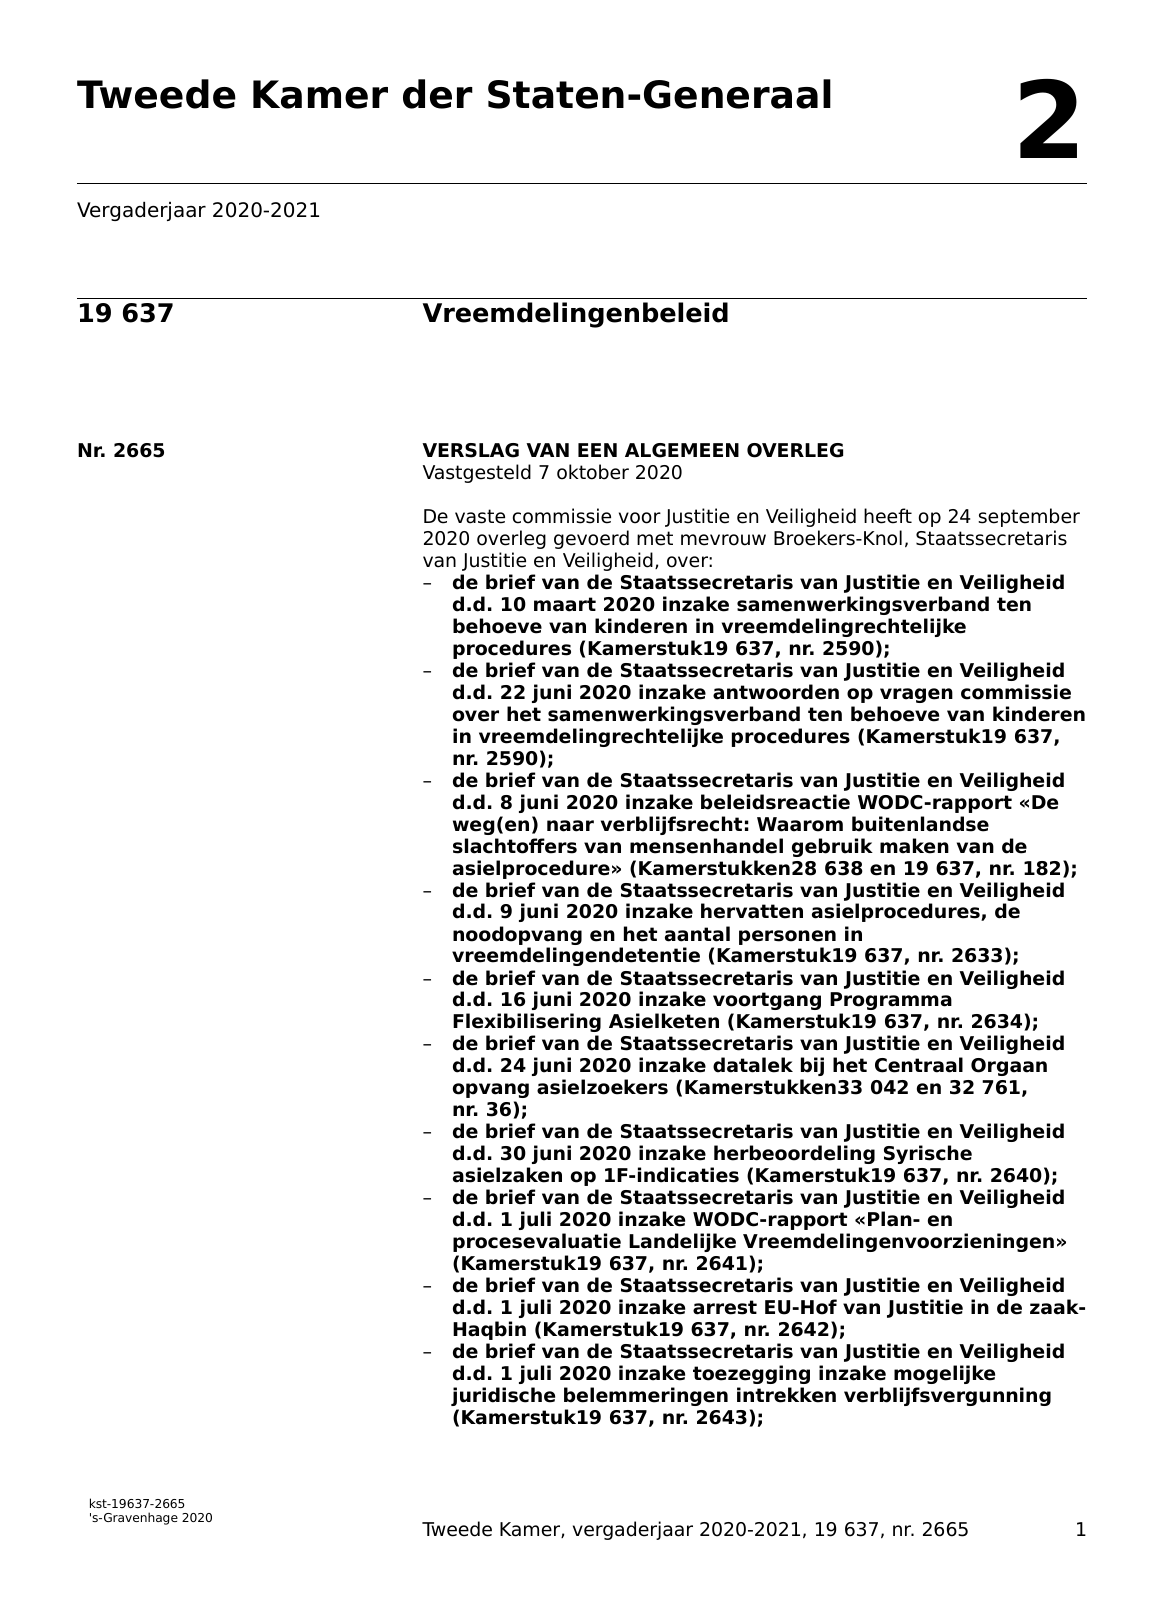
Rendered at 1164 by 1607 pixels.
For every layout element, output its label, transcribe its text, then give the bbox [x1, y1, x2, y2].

subtitle Nr. 2665 VERSLAG VAN EEN ALGEMEEN OVERLEG [77, 440, 1087, 462]
subtitle 19 637 Vreemdelingenbeleid [77, 299, 1087, 329]
text kst-19637-2665 [88, 1497, 323, 1511]
text – de brief van de Staatssecretaris van Justitie en Veiligheid d.d. 22 juni 2020 inzake antwoorden op vragen commissie over het samenwerkingsverband ten behoeve van kinderen in vreemdelingrechtelijke procedures (Kamerstuk19 637, nr. 2590); [422, 660, 1087, 769]
text – de brief van de Staatssecretaris van Justitie en Veiligheid d.d. 8 juni 2020 inzake beleidsreactie WODC-rapport «De weg(en) naar verblijfsrecht: Waarom buitenlandse slachtoffers van mensenhandel gebruik maken van de asielprocedure» (Kamerstukken28 638 en 19 637, nr. 182); [422, 769, 1087, 879]
text – de brief van de Staatssecretaris van Justitie en Veiligheid d.d. 1 juli 2020 inzake toezegging inzake mogelijke juridische belemmeringen intrekken verblijfsvergunning (Kamerstuk19 637, nr. 2643); [422, 1341, 1087, 1429]
text – de brief van de Staatssecretaris van Justitie en Veiligheid d.d. 1 juli 2020 inzake WODC-rapport «Plan- en procesevaluatie Landelijke Vreemdelingenvoorzieningen» (Kamerstuk19 637, nr. 2641); [422, 1187, 1087, 1275]
table_cell Vergaderjaar 2020-2021 [77, 184, 1087, 298]
text – de brief van de Staatssecretaris van Justitie en Veiligheid d.d. 24 juni 2020 inzake datalek bij het Centraal Orgaan opvang asielzoekers (Kamerstukken33 042 en 32 761, nr. 36); [422, 1033, 1087, 1121]
text – de brief van de Staatssecretaris van Justitie en Veiligheid d.d. 10 maart 2020 inzake samenwerkingsverband ten behoeve van kinderen in vreemdelingrechtelijke procedures (Kamerstuk19 637, nr. 2590); [422, 572, 1087, 660]
table_header 2 [886, 59, 1087, 183]
text Vastgesteld 7 oktober 2020 [422, 462, 1087, 484]
text 's-Gravenhage 2020 [88, 1511, 323, 1525]
text – de brief van de Staatssecretaris van Justitie en Veiligheid d.d. 9 juni 2020 inzake hervatten asielprocedures, de noodopvang en het aantal personen in vreemdelingendetentie (Kamerstuk19 637, nr. 2633); [422, 879, 1087, 967]
table_header Tweede Kamer der Staten-Generaal [77, 59, 886, 183]
text De vaste commissie voor Justitie en Veiligheid heeft op 24 september 2020 overleg gevoerd met mevrouw Broekers-Knol, Staatssecretaris van Justitie en Veiligheid, over: [422, 506, 1087, 572]
text – de brief van de Staatssecretaris van Justitie en Veiligheid d.d. 16 juni 2020 inzake voortgang Programma Flexibilisering Asielketen (Kamerstuk19 637, nr. 2634); [422, 967, 1087, 1033]
text – de brief van de Staatssecretaris van Justitie en Veiligheid d.d. 1 juli 2020 inzake arrest EU-Hof van Justitie in de zaak-Haqbin (Kamerstuk19 637, nr. 2642); [422, 1275, 1087, 1341]
text – de brief van de Staatssecretaris van Justitie en Veiligheid d.d. 30 juni 2020 inzake herbeoordeling Syrische asielzaken op 1F-indicaties (Kamerstuk19 637, nr. 2640); [422, 1121, 1087, 1187]
